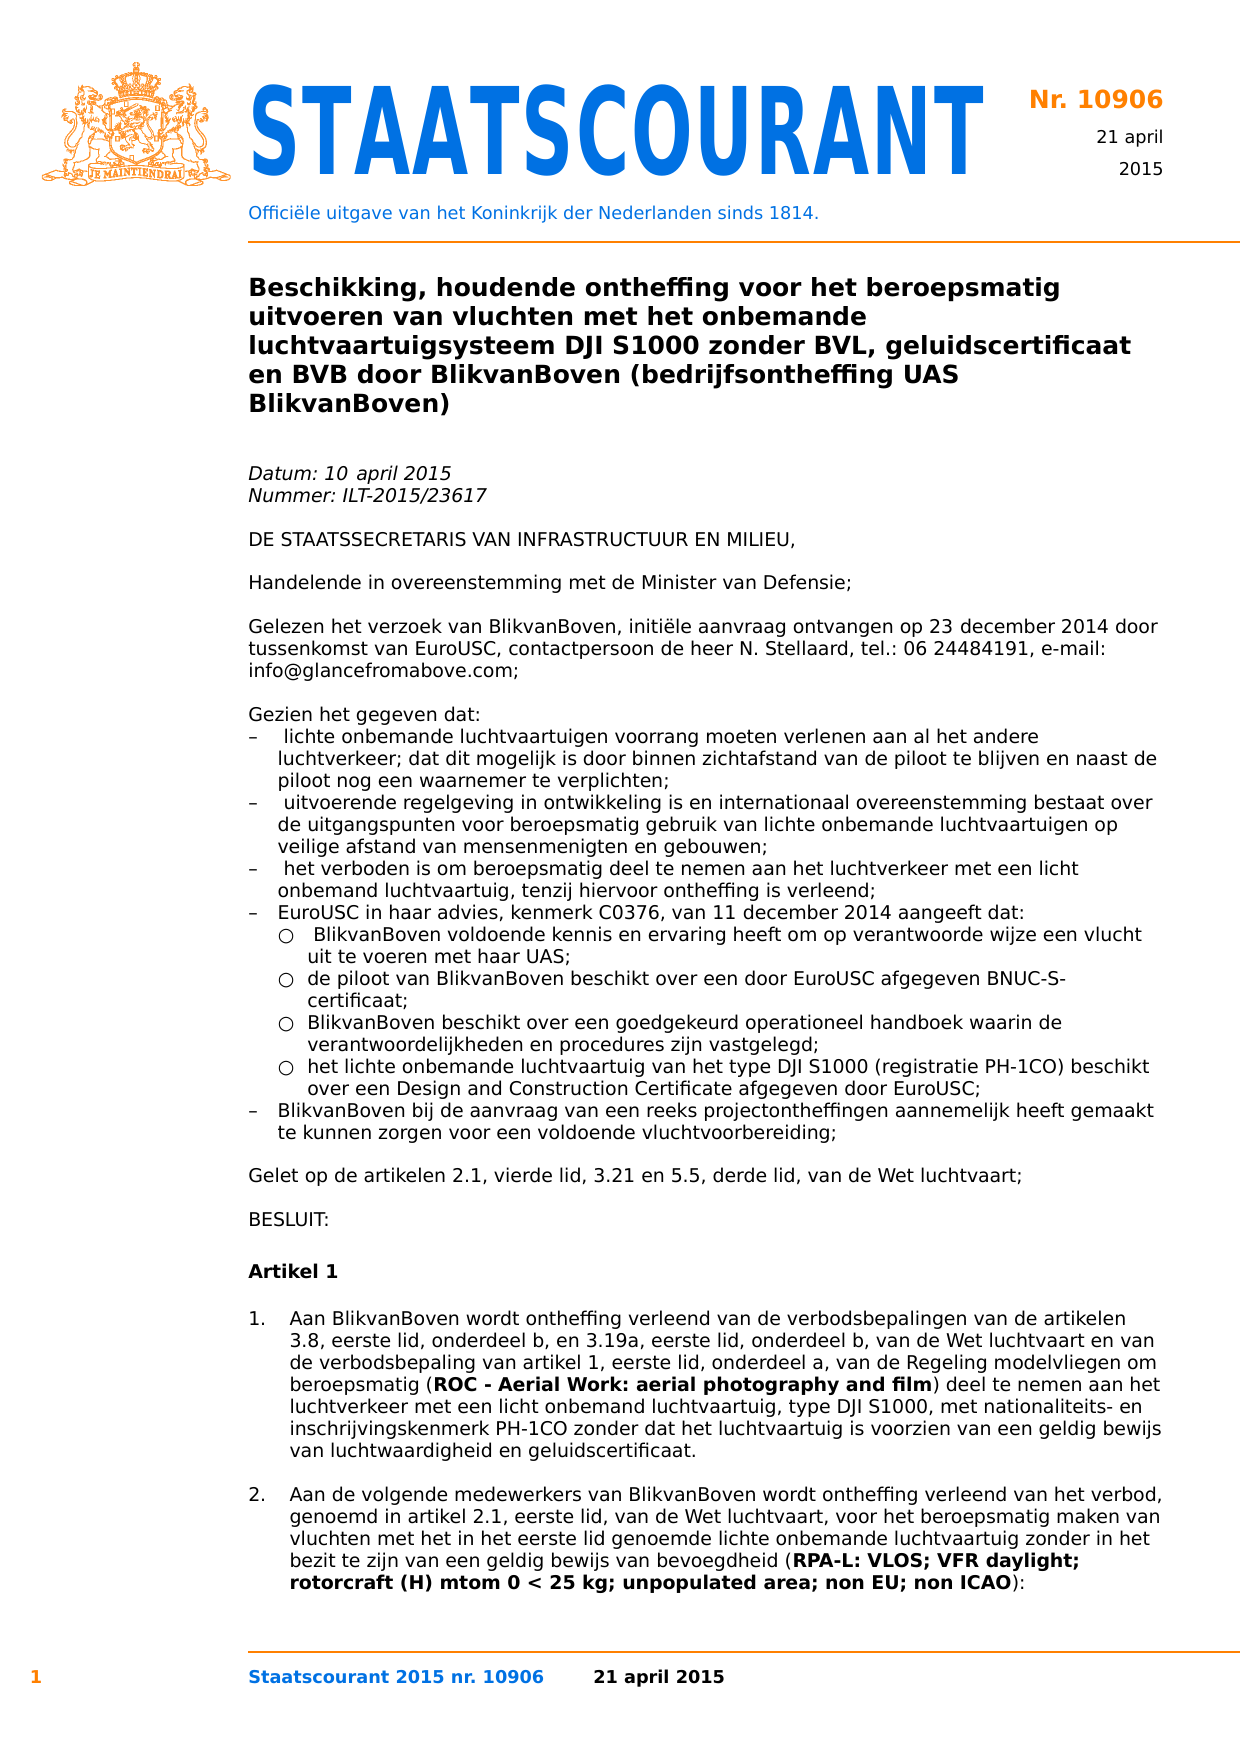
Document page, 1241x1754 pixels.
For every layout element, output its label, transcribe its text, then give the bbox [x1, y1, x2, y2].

text – BlikvanBoven bij de aanvraag van een reeks projectontheffingen aannemelijk heeft gemaakt te kunnen zorgen voor een voldoende vluchtvoorbereiding; [248, 1099, 1163, 1143]
text – uitvoerende regelgeving in ontwikkeling is en internationaal overeenstemming bestaat over de uitgangspunten voor beroepsmatig gebruik van lichte onbemande luchtvaartuigen op veilige afstand van mensenmenigten en gebouwen; [248, 792, 1163, 858]
text Datum: 10 april 2015 [248, 463, 1163, 484]
table_cell 2015 [998, 153, 1240, 203]
text – lichte onbemande luchtvaartuigen voorrang moeten verlenen aan al het andere luchtverkeer; dat dit mogelijk is door binnen zichtafstand van de piloot te blijven en naast de piloot nog een waarnemer te verplichten; [248, 726, 1163, 792]
text Nummer: ILT-2015/23617 [248, 484, 1163, 507]
table_header STAATSCOURANT [248, 62, 998, 203]
text – EuroUSC in haar advies, kenmerk C0376, van 11 december 2014 aangeeft dat: [248, 902, 1163, 924]
text BESLUIT: [248, 1209, 1163, 1231]
table_cell 21 april [998, 121, 1240, 153]
text Gelet op de artikelen 2.1, vierde lid, 3.21 en 5.5, derde lid, van de Wet luchtvaart; [248, 1165, 1163, 1187]
text 1. Aan BlikvanBoven wordt ontheffing verleend van de verbodsbepalingen van de artikelen 3.8, eerste lid, onderdeel b, en 3.19a, eerste lid, onderdeel b, van de Wet luchtvaart en van de verbodsbepaling van artikel 1, eerste lid, onderdeel a, van de Regeling modelvliegen om beroepsmatig (ROC - Aerial Work: aerial photography and film) deel te nemen aan het luchtverkeer met een licht onbemand luchtvaartuig, type DJI S1000, met nationaliteits- en inschrijvingskenmerk PH-1CO zonder dat het luchtvaartuig is voorzien van een geldig bewijs van luchtwaardigheid en geluidscertificaat. [248, 1308, 1163, 1462]
text Gezien het gegeven dat: [248, 704, 1163, 726]
text ○ de piloot van BlikvanBoven beschikt over een door EuroUSC afgegeven BNUC-S-certificaat; [278, 968, 1163, 1012]
text ○ het lichte onbemande luchtvaartuig van het type DJI S1000 (registratie PH-1CO) beschikt over een Design and Construction Certificate afgegeven door EuroUSC; [278, 1056, 1163, 1099]
table_header Nr. 10906 [998, 62, 1240, 121]
text 2. Aan de volgende medewerkers van BlikvanBoven wordt ontheffing verleend van het verbod, genoemd in artikel 2.1, eerste lid, van de Wet luchtvaart, voor het beroepsmatig maken van vluchten met het in het eerste lid genoemde lichte onbemande luchtvaartuig zonder in het bezit te zijn van een geldig bewijs van bevoegdheid (RPA-L: VLOS; VFR daylight; rotorcraft (H) mtom 0 < 25 kg; unpopulated area; non EU; non ICAO): [248, 1484, 1163, 1594]
picture [41, 62, 231, 186]
text – het verboden is om beroepsmatig deel te nemen aan het luchtverkeer met een licht onbemand luchtvaartuig, tenzij hiervoor ontheffing is verleend; [248, 858, 1163, 902]
text DE STAATSSECRETARIS VAN INFRASTRUCTUUR EN MILIEU, [248, 528, 1163, 550]
subtitle Artikel 1 [248, 1261, 1163, 1283]
text Handelende in overeenstemming met de Minister van Defensie; [248, 572, 1163, 594]
text ○ BlikvanBoven voldoende kennis en ervaring heeft om op verantwoorde wijze een vlucht uit te voeren met haar UAS; [278, 924, 1163, 968]
table_cell Officiële uitgave van het Koninkrijk der Nederlanden sinds 1814. [248, 203, 1240, 241]
text Gelezen het verzoek van BlikvanBoven, initiële aanvraag ontvangen op 23 december 2014 door tussenkomst van EuroUSC, contactpersoon de heer N. Stellaard, tel.: 06 24484191, e-mail: info@glancefromabove.com; [248, 616, 1163, 682]
table_header [25, 62, 248, 241]
subtitle Beschikking, houdende ontheffing voor het beroepsmatig uitvoeren van vluchten met het onbemande luchtvaartuigsysteem DJI S1000 zonder BVL, geluidscertificaat en BVB door BlikvanBoven (bedrijfsontheffing UAS BlikvanBoven) [248, 273, 1163, 419]
text ○ BlikvanBoven beschikt over een goedgekeurd operationeel handboek waarin de verantwoordelijkheden en procedures zijn vastgelegd; [278, 1012, 1163, 1056]
